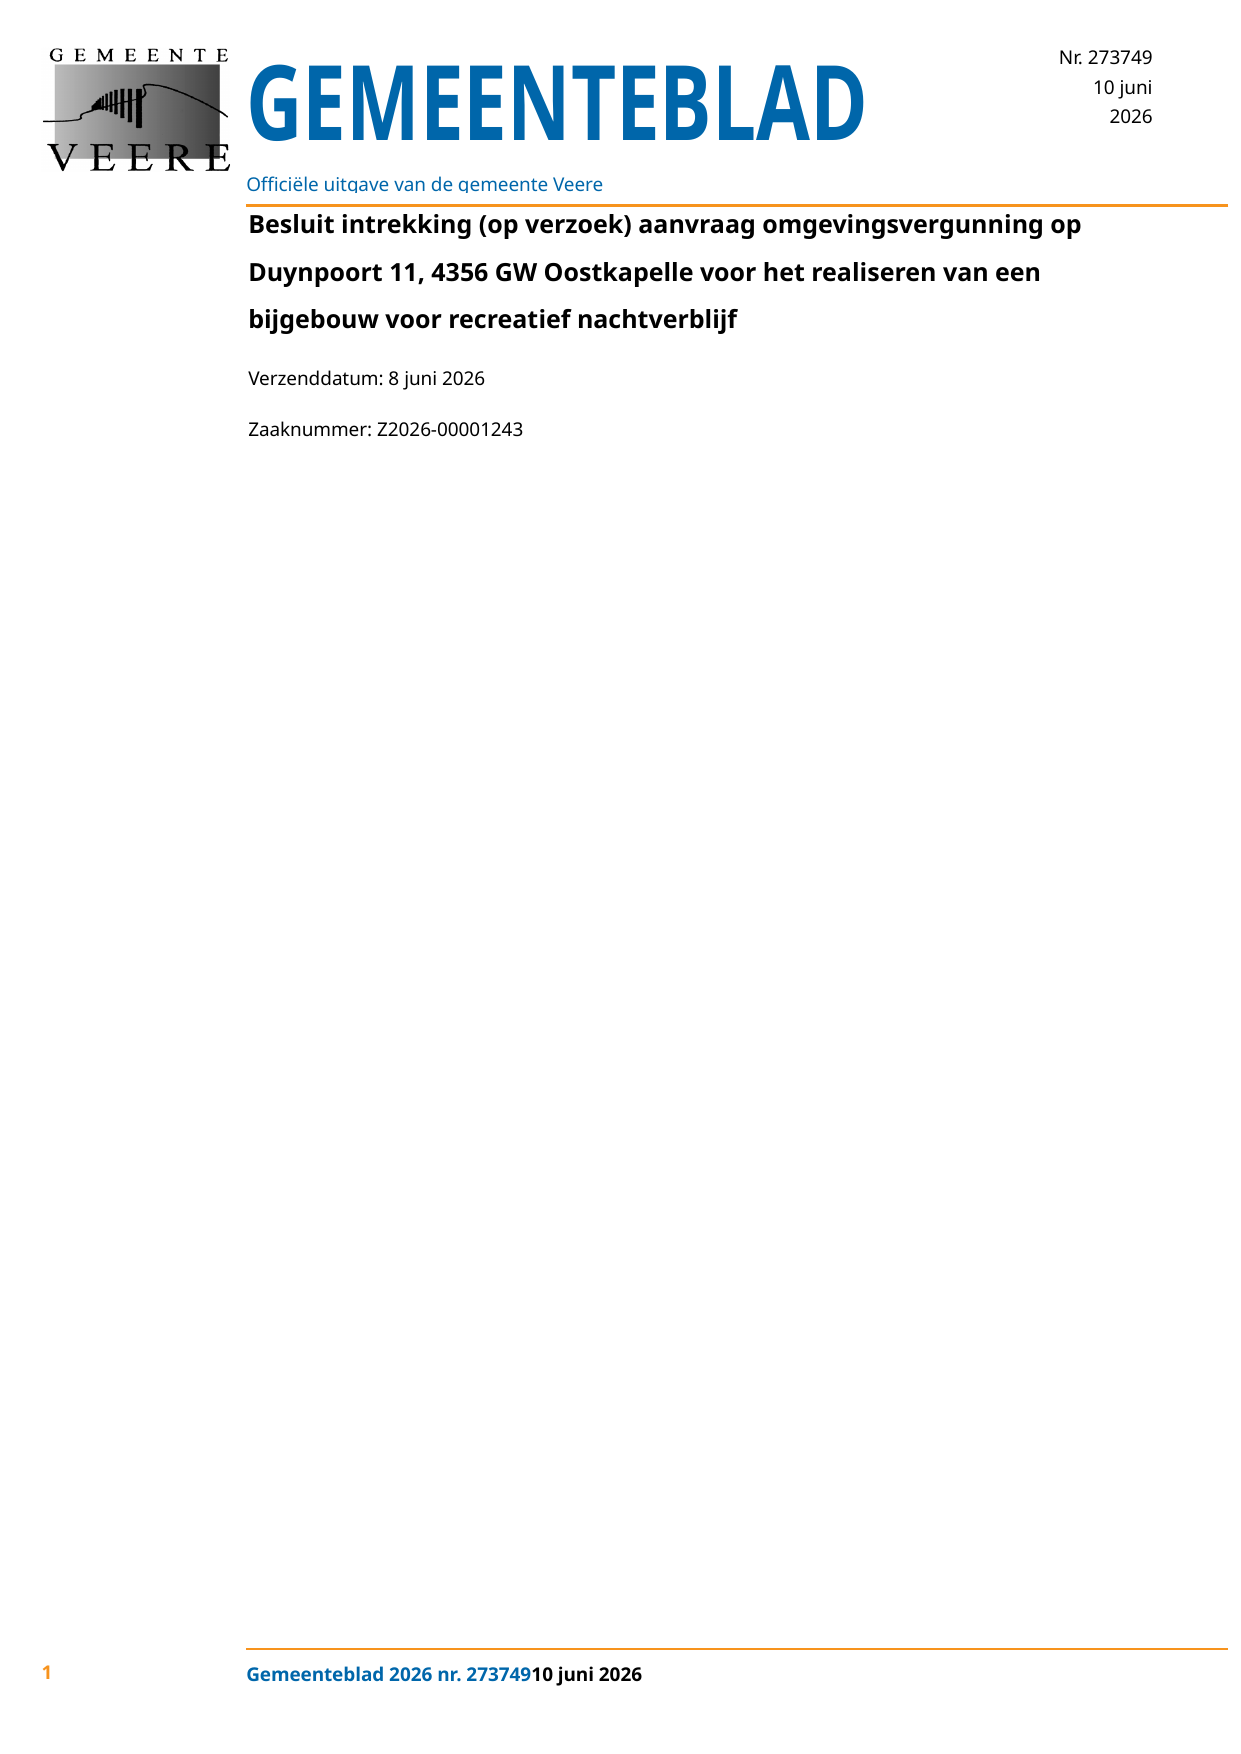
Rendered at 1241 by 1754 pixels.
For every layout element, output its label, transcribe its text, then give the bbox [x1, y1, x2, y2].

text Besluit intrekking (op verzoek) aanvraag omgevingsvergunning op Duynpoort 11, 4356 GW Oostkapelle voor het realiseren van een bijgebouw voor recreatief nachtverblijf [248, 207, 1152, 336]
text Verzenddatum: 8 juni 2026 [248, 366, 1152, 391]
picture [41, 47, 231, 172]
text Zaaknummer: Z2026-00001243 [248, 416, 1152, 442]
